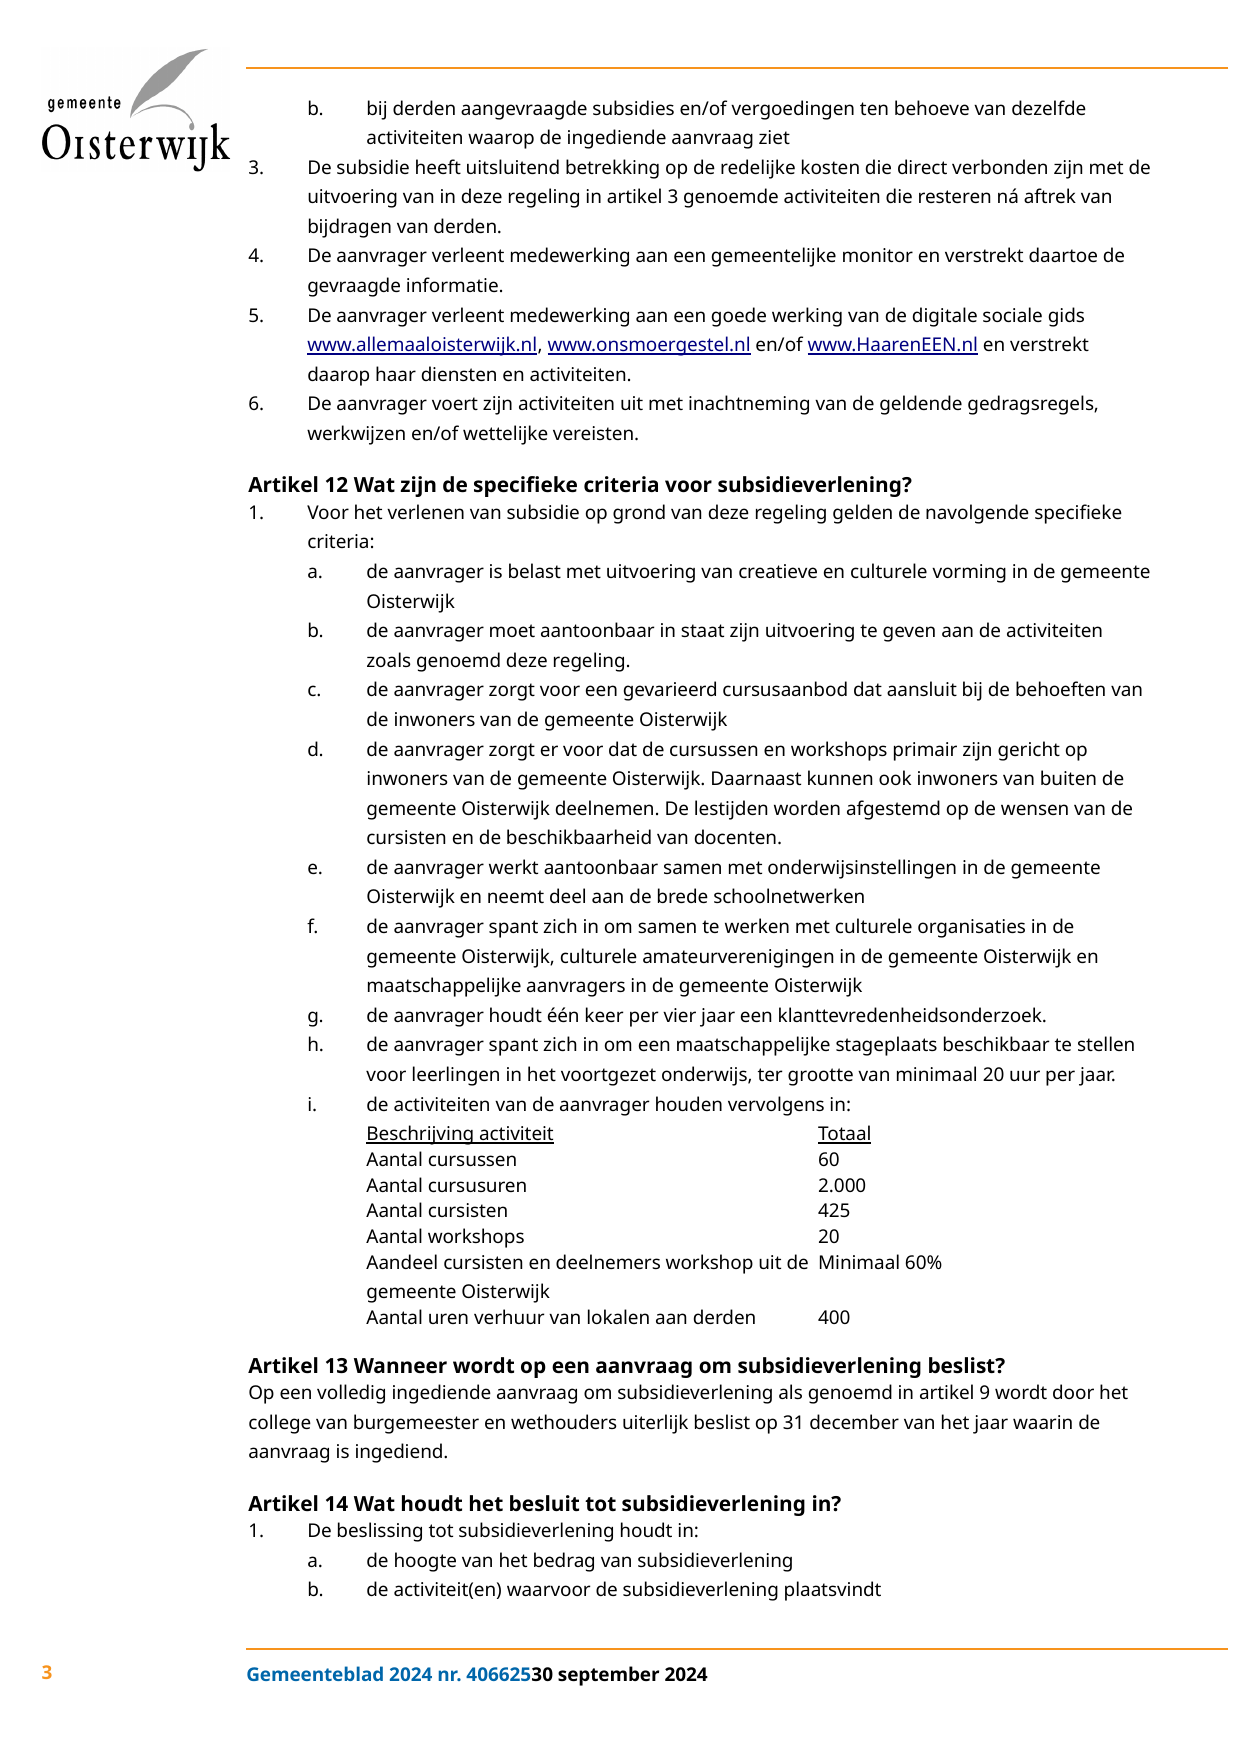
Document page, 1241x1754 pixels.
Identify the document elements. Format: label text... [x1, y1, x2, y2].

table_cell 20 [818, 1223, 1240, 1249]
table_cell 400 [818, 1304, 1240, 1330]
list De aanvrager voert zijn activiteiten uit met inachtneming van de geldende gedragsregels, werkwijzen en/of wettelijke vereisten. [248, 391, 1152, 446]
list De beslissing tot subsidieverlening houdt in: [248, 1517, 1152, 1543]
list de aanvrager is belast met uitvoering van creatieve en culturele vorming in de gemeente Oisterwijk [307, 558, 1152, 613]
table_cell Aantal cursusuren [366, 1172, 818, 1198]
list de activiteit(en) waarvoor de subsidieverlening plaatsvindt [307, 1577, 1152, 1602]
table_cell Aantal workshops [366, 1223, 818, 1249]
list de aanvrager zorgt er voor dat de cursussen en workshops primair zijn gericht op inwoners van de gemeente Oisterwijk. Daarnaast kunnen ook inwoners van buiten de gemeente Oisterwijk deelnemen. De lestijden worden afgestemd op de wensen van de cursisten en de beschikbaarheid van docenten. [307, 736, 1152, 850]
picture [41, 47, 231, 172]
table_cell Aantal cursussen [366, 1146, 818, 1172]
list de aanvrager houdt één keer per vier jaar een klanttevredenheidsonderzoek. [307, 1002, 1152, 1028]
table_cell Aantal cursisten [366, 1198, 818, 1223]
table_cell 425 [818, 1198, 1240, 1223]
list de aanvrager spant zich in om samen te werken met culturele organisaties in de gemeente Oisterwijk, culturele amateurverenigingen in de gemeente Oisterwijk en maatschappelijke aanvragers in de gemeente Oisterwijk [307, 913, 1152, 998]
list De aanvrager verleent medewerking aan een goede werking van de digitale sociale gids www.allemaaloisterwijk.nl, www.onsmoergestel.nl en/of www.HaarenEEN.nl en verstrekt daarop haar diensten en activiteiten. [248, 302, 1152, 387]
list Voor het verlenen van subsidie op grond van deze regeling gelden de navolgende specifieke criteria: [248, 499, 1152, 554]
table_cell 2.000 [818, 1172, 1240, 1198]
text Artikel 13 Wanneer wordt op een aanvraag om subsidieverlening beslist? [248, 1351, 1152, 1379]
list de aanvrager zorgt voor een gevarieerd cursusaanbod dat aansluit bij de behoeften van de inwoners van de gemeente Oisterwijk [307, 677, 1152, 732]
list De subsidie heeft uitsluitend betrekking op de redelijke kosten die direct verbonden zijn met de uitvoering van in deze regeling in artikel 3 genoemde activiteiten die resteren ná aftrek van bijdragen van derden. [248, 154, 1152, 239]
table_cell Minimaal 60% [818, 1249, 1240, 1304]
list De aanvrager verleent medewerking aan een gemeentelijke monitor en verstrekt daartoe de gevraagde informatie. [248, 243, 1152, 298]
list bij derden aangevraagde subsidies en/of vergoedingen ten behoeve van dezelfde activiteiten waarop de ingediende aanvraag ziet [307, 95, 1152, 150]
list de hoogte van het bedrag van subsidieverlening [307, 1547, 1152, 1573]
list de activiteiten van de aanvrager houden vervolgens in: [307, 1091, 1152, 1116]
table_cell Aandeel cursisten en deelnemers workshop uit de gemeente Oisterwijk [366, 1249, 818, 1304]
text Artikel 12 Wat zijn de specifieke criteria voor subsidieverlening? [248, 471, 1152, 499]
text Artikel 14 Wat houdt het besluit tot subsidieverlening in? [248, 1489, 1152, 1517]
table_cell Aantal uren verhuur van lokalen aan derden [366, 1304, 818, 1330]
table_header Beschrijving activiteit [366, 1120, 818, 1146]
table_header Totaal [818, 1120, 1240, 1146]
text Op een volledig ingediende aanvraag om subsidieverlening als genoemd in artikel 9 wordt door het college van burgemeester en wethouders uiterlijk beslist op 31 december van het jaar waarin de aanvraag is ingediend. [248, 1379, 1152, 1464]
list de aanvrager werkt aantoonbaar samen met onderwijsinstellingen in de gemeente Oisterwijk en neemt deel aan de brede schoolnetwerken [307, 854, 1152, 909]
table_cell 60 [818, 1146, 1240, 1172]
list de aanvrager moet aantoonbaar in staat zijn uitvoering te geven aan de activiteiten zoals genoemd deze regeling. [307, 617, 1152, 673]
list de aanvrager spant zich in om een maatschappelijke stageplaats beschikbaar te stellen voor leerlingen in het voortgezet onderwijs, ter grootte van minimaal 20 uur per jaar. [307, 1032, 1152, 1087]
